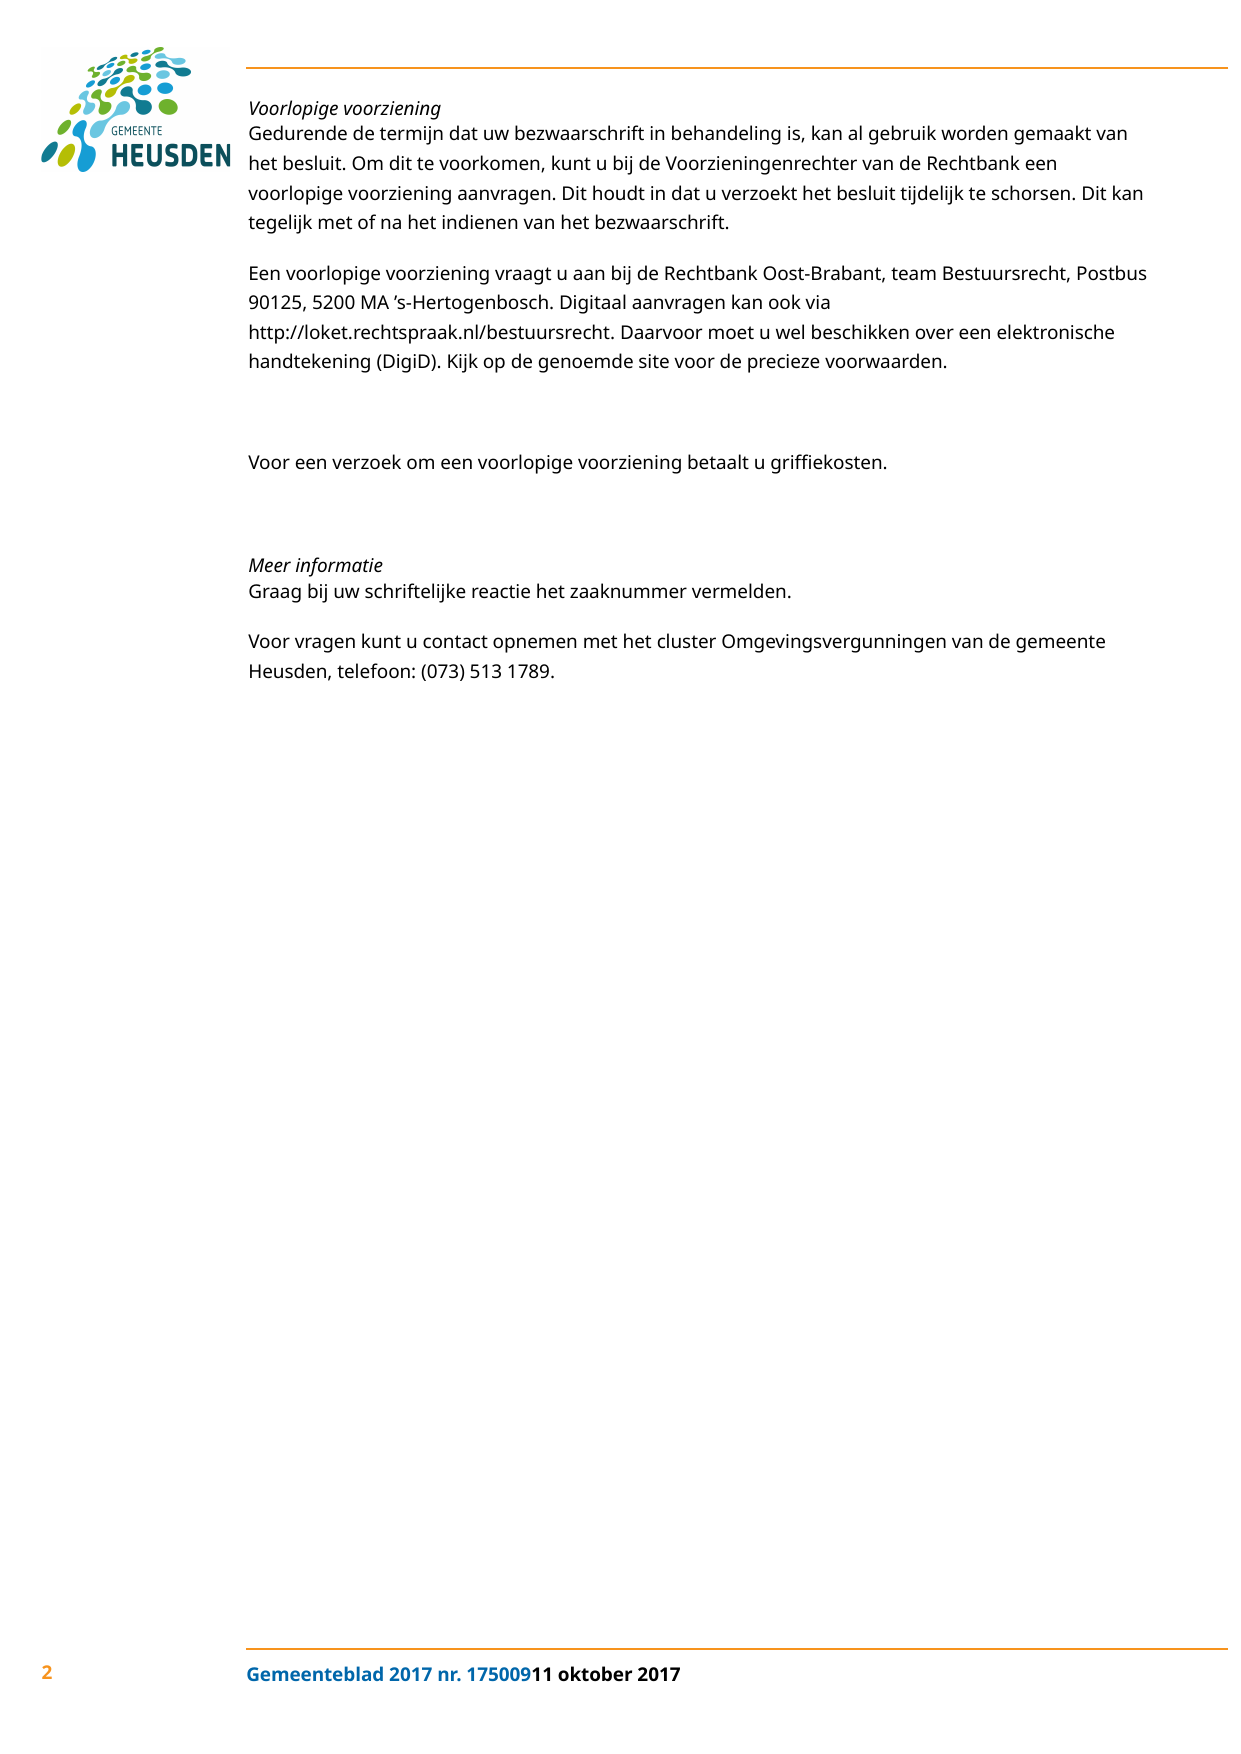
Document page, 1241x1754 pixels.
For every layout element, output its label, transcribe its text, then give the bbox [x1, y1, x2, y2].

text Graag bij uw schriftelijke reactie het zaaknummer vermelden. [248, 578, 1152, 604]
text Voor vragen kunt u contact opnemen met het cluster Omgevingsvergunningen van de gemeente Heusden, telefoon: (073) 513 1789. [248, 629, 1152, 684]
text Een voorlopige voorziening vraagt u aan bij de Rechtbank Oost-Brabant, team Bestuursrecht, Postbus 90125, 5200 MA ’s-Hertogenbosch. Digitaal aanvragen kan ook via http://loket.rechtspraak.nl/bestuursrecht. Daarvoor moet u wel beschikken over een elektronische handtekening (DigiD). Kijk op de genoemde site voor de precieze voorwaarden. [248, 260, 1152, 374]
text Meer informatie [248, 552, 1152, 578]
text Voor een verzoek om een voorlopige voorziening betaalt u griffiekosten. [248, 449, 1152, 475]
picture [41, 47, 231, 172]
text Voorlopige voorziening [248, 95, 1152, 121]
text Gedurende de termijn dat uw bezwaarschrift in behandeling is, kan al gebruik worden gemaakt van het besluit. Om dit te voorkomen, kunt u bij de Voorzieningenrechter van de Rechtbank een voorlopige voorziening aanvragen. Dit houdt in dat u verzoekt het besluit tijdelijk te schorsen. Dit kan tegelijk met of na het indienen van het bezwaarschrift. [248, 121, 1152, 235]
